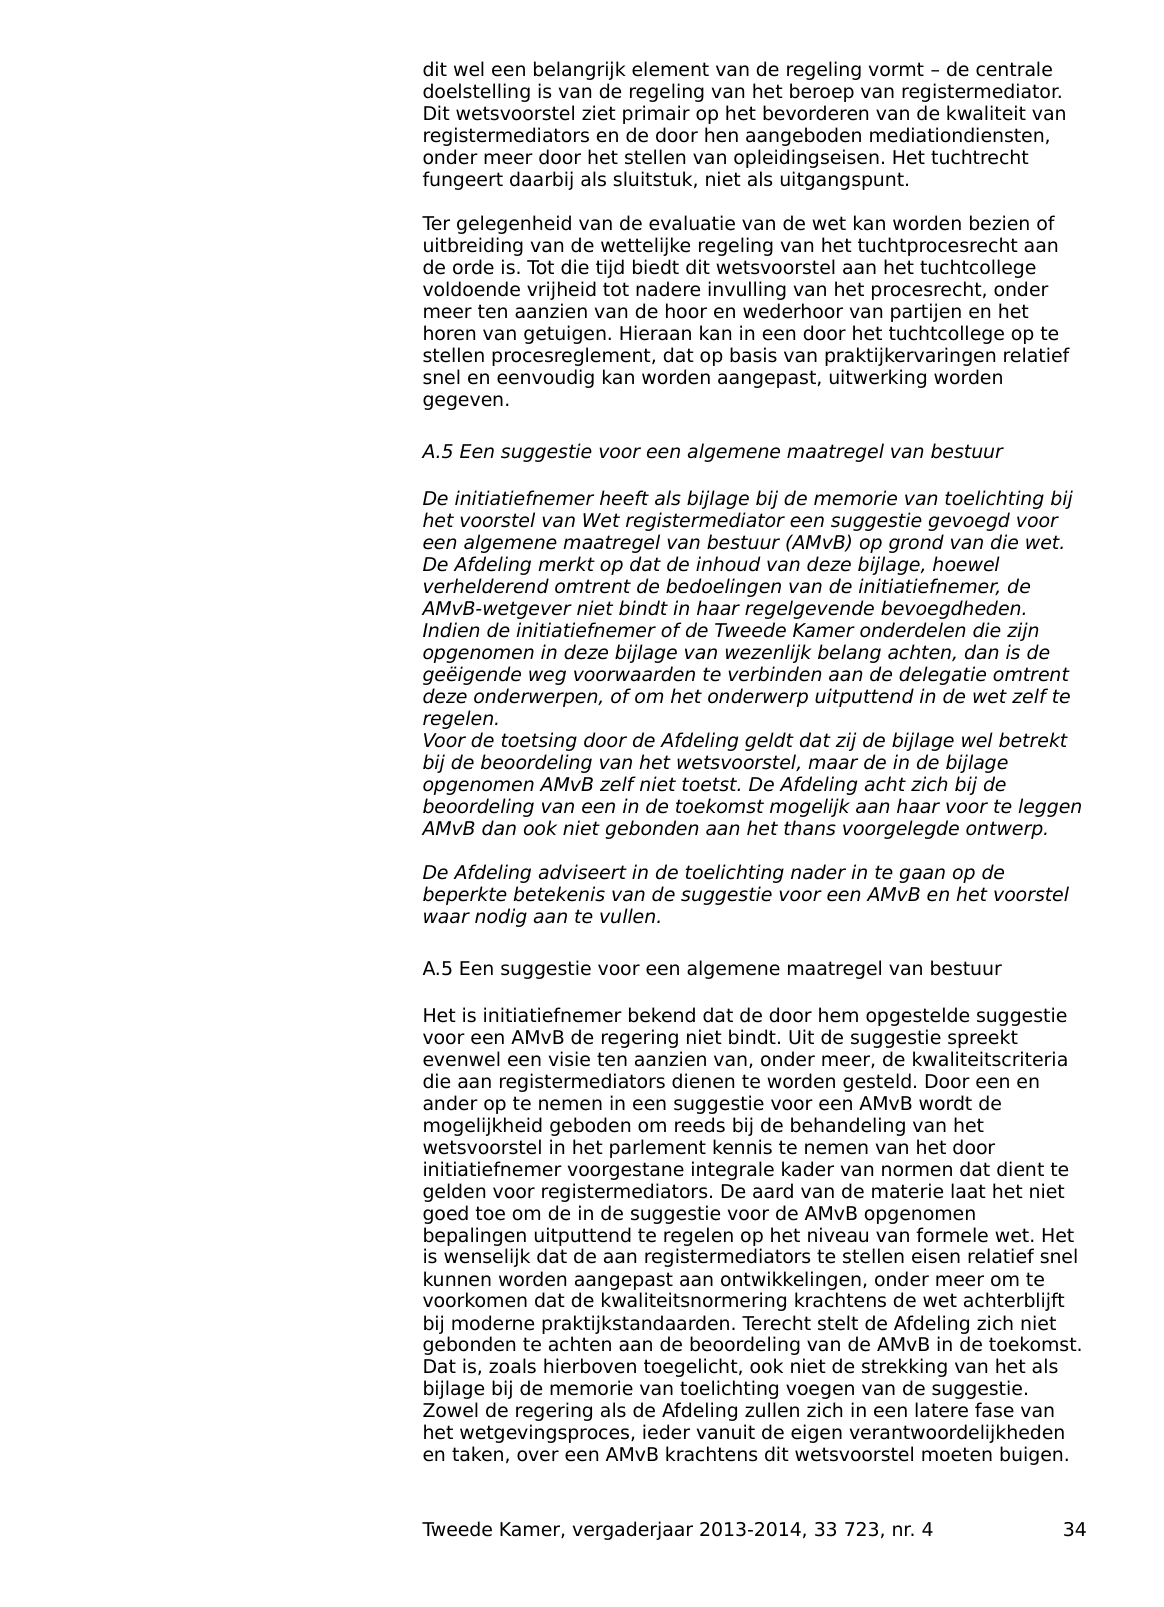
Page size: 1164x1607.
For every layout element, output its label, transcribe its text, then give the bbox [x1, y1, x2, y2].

subtitle A.5 Een suggestie voor een algemene maatregel van bestuur [422, 441, 1087, 463]
text Voor de toetsing door de Afdeling geldt dat zij de bijlage wel betrekt bij de beoordeling van het wetsvoorstel, maar de in de bijlage opgenomen AMvB zelf niet toetst. De Afdeling acht zich bij de beoordeling van een in de toekomst mogelijk aan haar voor te leggen AMvB dan ook niet gebonden aan het thans voorgelegde ontwerp. [422, 730, 1087, 839]
text Het is initiatiefnemer bekend dat de door hem opgestelde suggestie voor een AMvB de regering niet bindt. Uit de suggestie spreekt evenwel een visie ten aanzien van, onder meer, de kwaliteitscriteria die aan registermediators dienen te worden gesteld. Door een en ander op te nemen in een suggestie voor een AMvB wordt de mogelijkheid geboden om reeds bij de behandeling van het wetsvoorstel in het parlement kennis te nemen van het door initiatiefnemer voorgestane integrale kader van normen dat dient te gelden voor registermediators. De aard van de materie laat het niet goed toe om de in de suggestie voor de AMvB opgenomen bepalingen uitputtend te regelen op het niveau van formele wet. Het is wenselijk dat de aan registermediators te stellen eisen relatief snel kunnen worden aangepast aan ontwikkelingen, onder meer om te voorkomen dat de kwaliteitsnormering krachtens de wet achterblijft bij moderne praktijkstandaarden. Terecht stelt de Afdeling zich niet gebonden te achten aan de beoordeling van de AMvB in de toekomst. Dat is, zoals hierboven toegelicht, ook niet de strekking van het als bijlage bij de memorie van toelichting voegen van de suggestie. Zowel de regering als de Afdeling zullen zich in een latere fase van het wetgevingsproces, ieder vanuit de eigen verantwoordelijkheden en taken, over een AMvB krachtens dit wetsvoorstel moeten buigen. [422, 1005, 1087, 1466]
text Ter gelegenheid van de evaluatie van de wet kan worden bezien of uitbreiding van de wettelijke regeling van het tuchtprocesrecht aan de orde is. Tot die tijd biedt dit wetsvoorstel aan het tuchtcollege voldoende vrijheid tot nadere invulling van het procesrecht, onder meer ten aanzien van de hoor en wederhoor van partijen en het horen van getuigen. Hieraan kan in een door het tuchtcollege op te stellen procesreglement, dat op basis van praktijkervaringen relatief snel en eenvoudig kan worden aangepast, uitwerking worden gegeven. [422, 213, 1087, 411]
text De initiatiefnemer heeft als bijlage bij de memorie van toelichting bij het voorstel van Wet registermediator een suggestie gevoegd voor een algemene maatregel van bestuur (AMvB) op grond van die wet. De Afdeling merkt op dat de inhoud van deze bijlage, hoewel verhelderend omtrent de bedoelingen van de initiatiefnemer, de AMvB-wetgever niet bindt in haar regelgevende bevoegdheden. Indien de initiatiefnemer of de Tweede Kamer onderdelen die zijn opgenomen in deze bijlage van wezenlijk belang achten, dan is de geëigende weg voorwaarden te verbinden aan de delegatie omtrent deze onderwerpen, of om het onderwerp uitputtend in de wet zelf te regelen. [422, 488, 1087, 730]
text dit wel een belangrijk element van de regeling vormt – de centrale doelstelling is van de regeling van het beroep van registermediator. Dit wetsvoorstel ziet primair op het bevorderen van de kwaliteit van registermediators en de door hen aangeboden mediationdiensten, onder meer door het stellen van opleidingseisen. Het tuchtrecht fungeert daarbij als sluitstuk, niet als uitgangspunt. [422, 59, 1087, 191]
text De Afdeling adviseert in de toelichting nader in te gaan op de beperkte betekenis van de suggestie voor een AMvB en het voorstel waar nodig aan te vullen. [422, 862, 1087, 928]
subtitle A.5 Een suggestie voor een algemene maatregel van bestuur [422, 958, 1087, 980]
